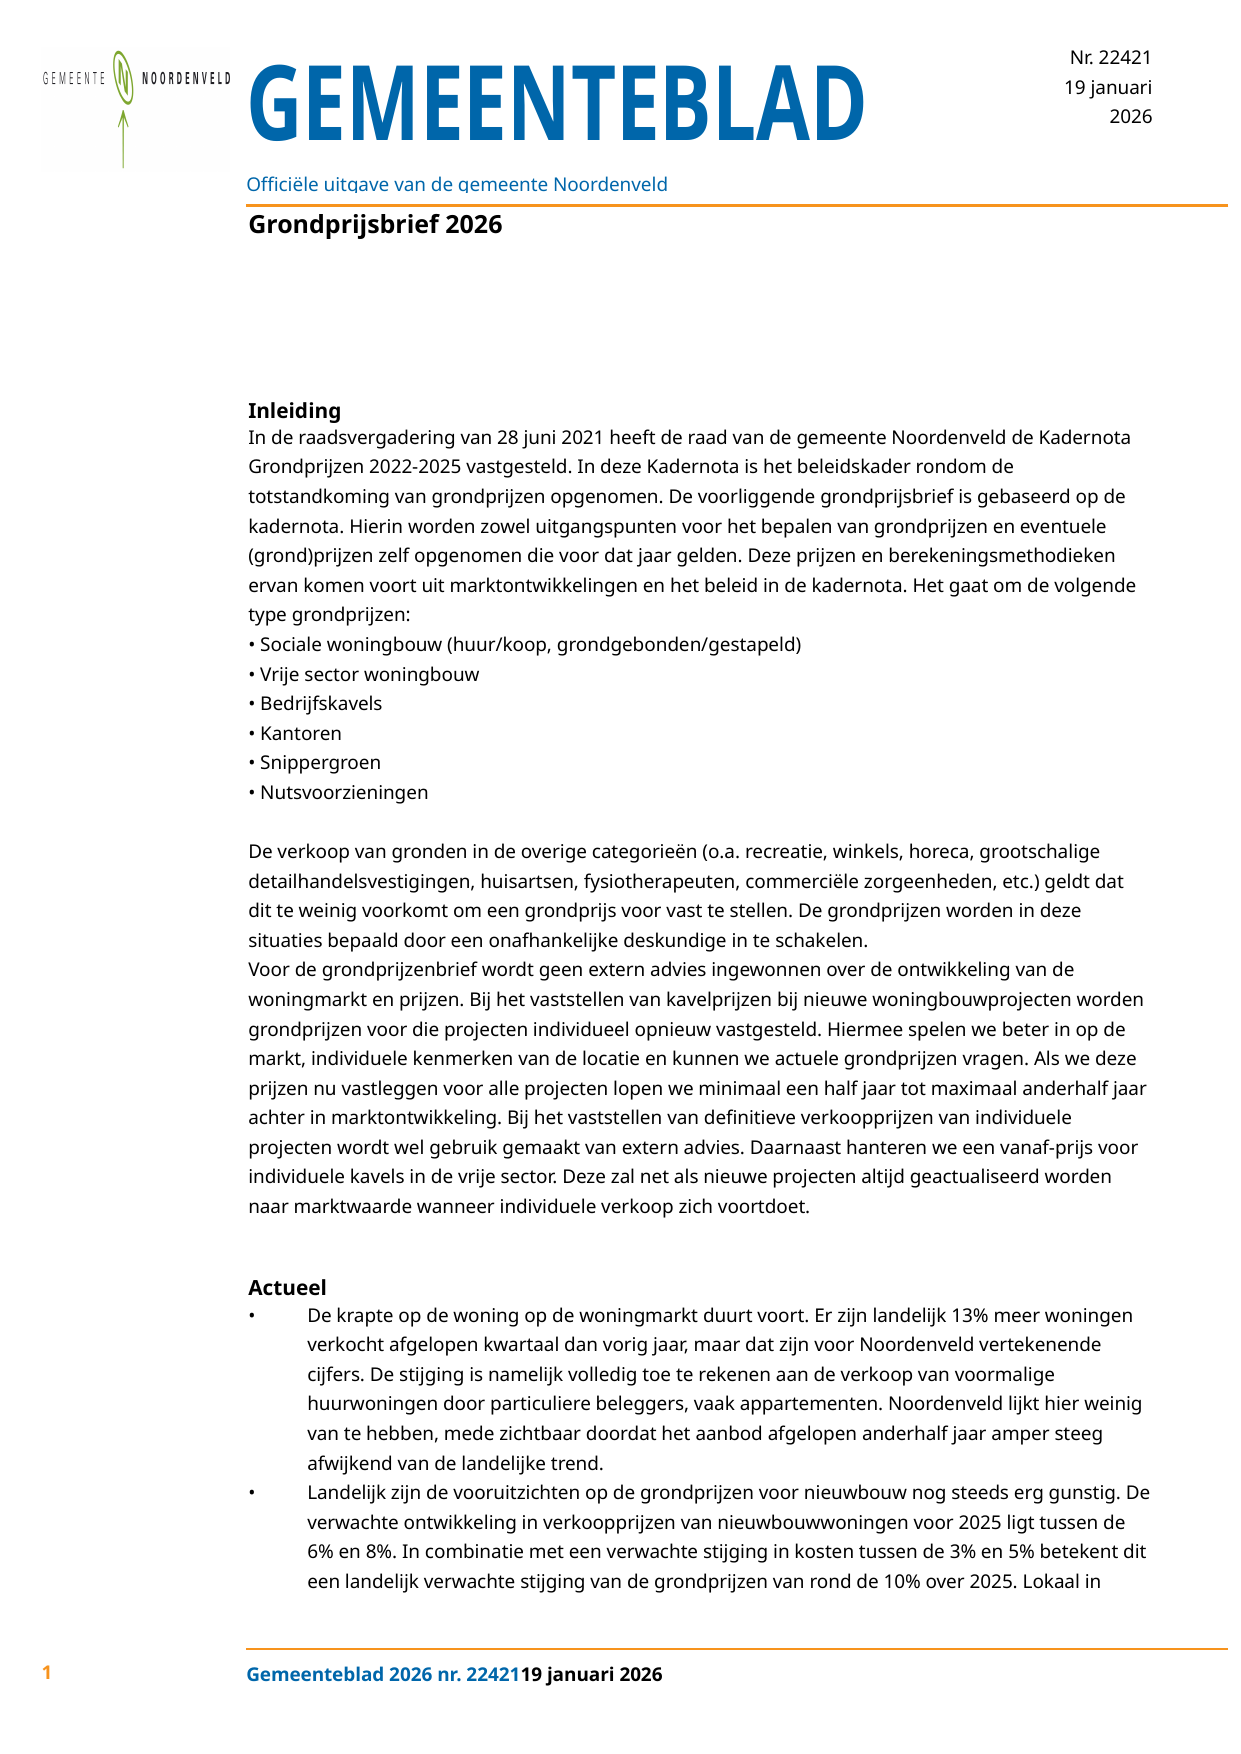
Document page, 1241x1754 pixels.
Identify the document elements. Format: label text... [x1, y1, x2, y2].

text • Nutsvoorzieningen [248, 779, 1152, 805]
list Landelijk zijn de vooruitzichten op de grondprijzen voor nieuwbouw nog steeds erg gunstig. De verwachte ontwikkeling in verkoopprijzen van nieuwbouwwoningen voor 2025 ligt tussen de 6% en 8%. In combinatie met een verwachte stijging in kosten tussen de 3% en 5% betekent dit een landelijk verwachte stijging van de grondprijzen van rond de 10% over 2025. Lokaal in [248, 1479, 1152, 1594]
text Inleiding [248, 396, 1152, 424]
text • Bedrijfskavels [248, 690, 1152, 716]
text Grondprijsbrief 2026 [248, 207, 1152, 241]
text De verkoop van gronden in de overige categorieën (o.a. recreatie, winkels, horeca, grootschalige detailhandelsvestigingen, huisartsen, fysiotherapeuten, commerciële zorgeenheden, etc.) geldt dat dit te weinig voorkomt om een grondprijs voor vast te stellen. De grondprijzen worden in deze situaties bepaald door een onafhankelijke deskundige in te schakelen. [248, 838, 1152, 953]
text • Kantoren [248, 720, 1152, 746]
text In de raadsvergadering van 28 juni 2021 heeft de raad van de gemeente Noordenveld de Kadernota Grondprijzen 2022-2025 vastgesteld. In deze Kadernota is het beleidskader rondom de totstandkoming van grondprijzen opgenomen. De voorliggende grondprijsbrief is gebaseerd op de kadernota. Hierin worden zowel uitgangspunten voor het bepalen van grondprijzen en eventuele (grond)prijzen zelf opgenomen die voor dat jaar gelden. Deze prijzen en berekeningsmethodieken ervan komen voort uit marktontwikkelingen en het beleid in de kadernota. Het gaat om de volgende type grondprijzen: [248, 424, 1152, 627]
text • Sociale woningbouw (huur/koop, grondgebonden/gestapeld) [248, 631, 1152, 657]
text Voor de grondprijzenbrief wordt geen extern advies ingewonnen over de ontwikkeling van de woningmarkt en prijzen. Bij het vaststellen van kavelprijzen bij nieuwe woningbouwprojecten worden grondprijzen voor die projecten individueel opnieuw vastgesteld. Hiermee spelen we beter in op de markt, individuele kenmerken van de locatie en kunnen we actuele grondprijzen vragen. Als we deze prijzen nu vastleggen voor alle projecten lopen we minimaal een half jaar tot maximaal anderhalf jaar achter in marktontwikkeling. Bij het vaststellen van definitieve verkoopprijzen van individuele projecten wordt wel gebruik gemaakt van extern advies. Daarnaast hanteren we een vanaf-prijs voor individuele kavels in de vrije sector. Deze zal net als nieuwe projecten altijd geactualiseerd worden naar marktwaarde wanneer individuele verkoop zich voortdoet. [248, 957, 1152, 1219]
picture [41, 47, 231, 172]
text • Vrije sector woningbouw [248, 661, 1152, 687]
text • Snippergroen [248, 749, 1152, 775]
text Actueel [248, 1273, 1152, 1302]
list De krapte op de woning op de woningmarkt duurt voort. Er zijn landelijk 13% meer woningen verkocht afgelopen kwartaal dan vorig jaar, maar dat zijn voor Noordenveld vertekenende cijfers. De stijging is namelijk volledig toe te rekenen aan de verkoop van voormalige huurwoningen door particuliere beleggers, vaak appartementen. Noordenveld lijkt hier weinig van te hebben, mede zichtbaar doordat het aanbod afgelopen anderhalf jaar amper steeg afwijkend van de landelijke trend. [248, 1302, 1152, 1475]
